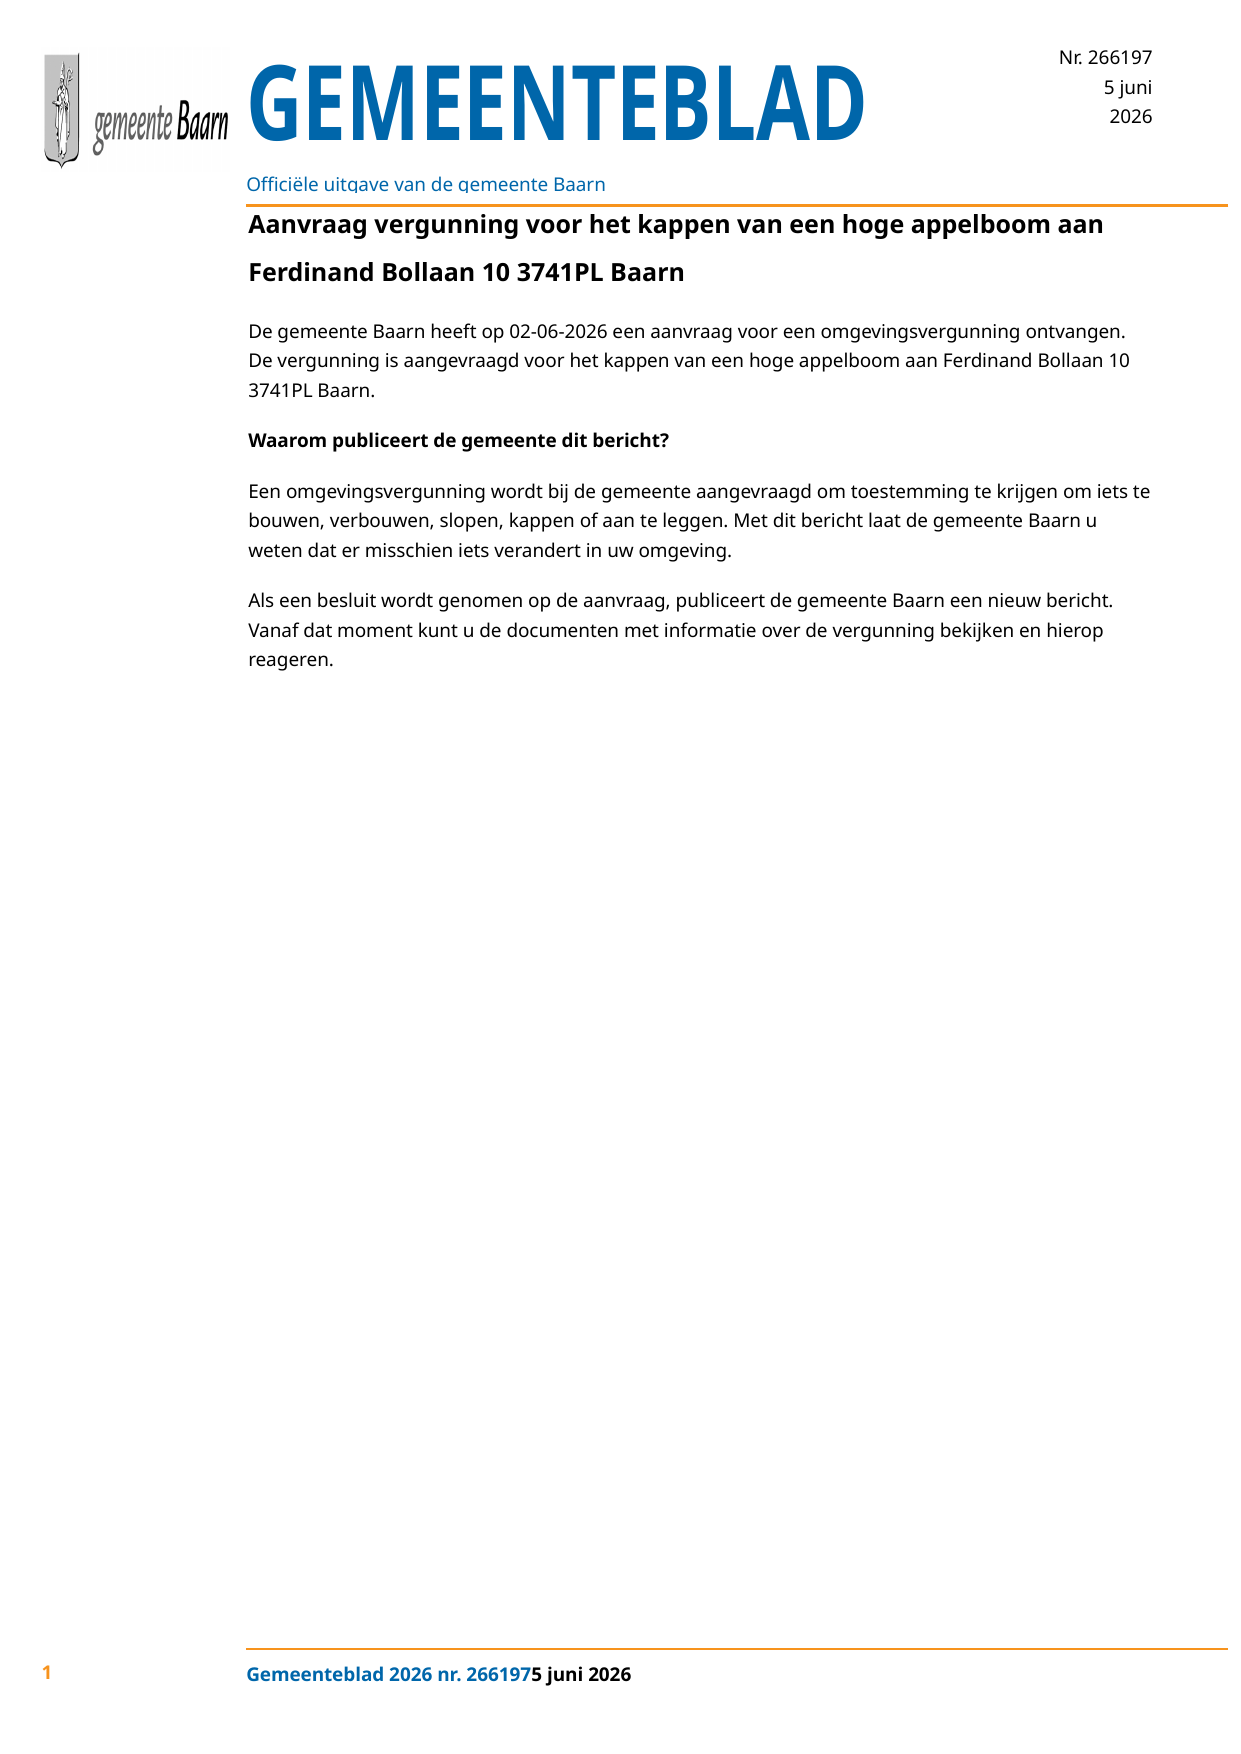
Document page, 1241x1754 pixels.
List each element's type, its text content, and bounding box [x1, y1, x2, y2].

text Als een besluit wordt genomen op de aanvraag, publiceert de gemeente Baarn een nieuw bericht. Vanaf dat moment kunt u de documenten met informatie over de vergunning bekijken en hierop reageren. [248, 587, 1152, 672]
text Een omgevingsvergunning wordt bij de gemeente aangevraagd om toestemming te krijgen om iets te bouwen, verbouwen, slopen, kappen of aan te leggen. Met dit bericht laat de gemeente Baarn u weten dat er misschien iets verandert in uw omgeving. [248, 478, 1152, 563]
text Aanvraag vergunning voor het kappen van een hoge appelboom aan Ferdinand Bollaan 10 3741PL Baarn [248, 207, 1152, 288]
text Waarom publiceert de gemeente dit bericht? [248, 427, 1152, 453]
text De gemeente Baarn heeft op 02-06-2026 een aanvraag voor een omgevingsvergunning ontvangen. De vergunning is aangevraagd voor het kappen van een hoge appelboom aan Ferdinand Bollaan 10 3741PL Baarn. [248, 318, 1152, 403]
picture [41, 47, 231, 172]
